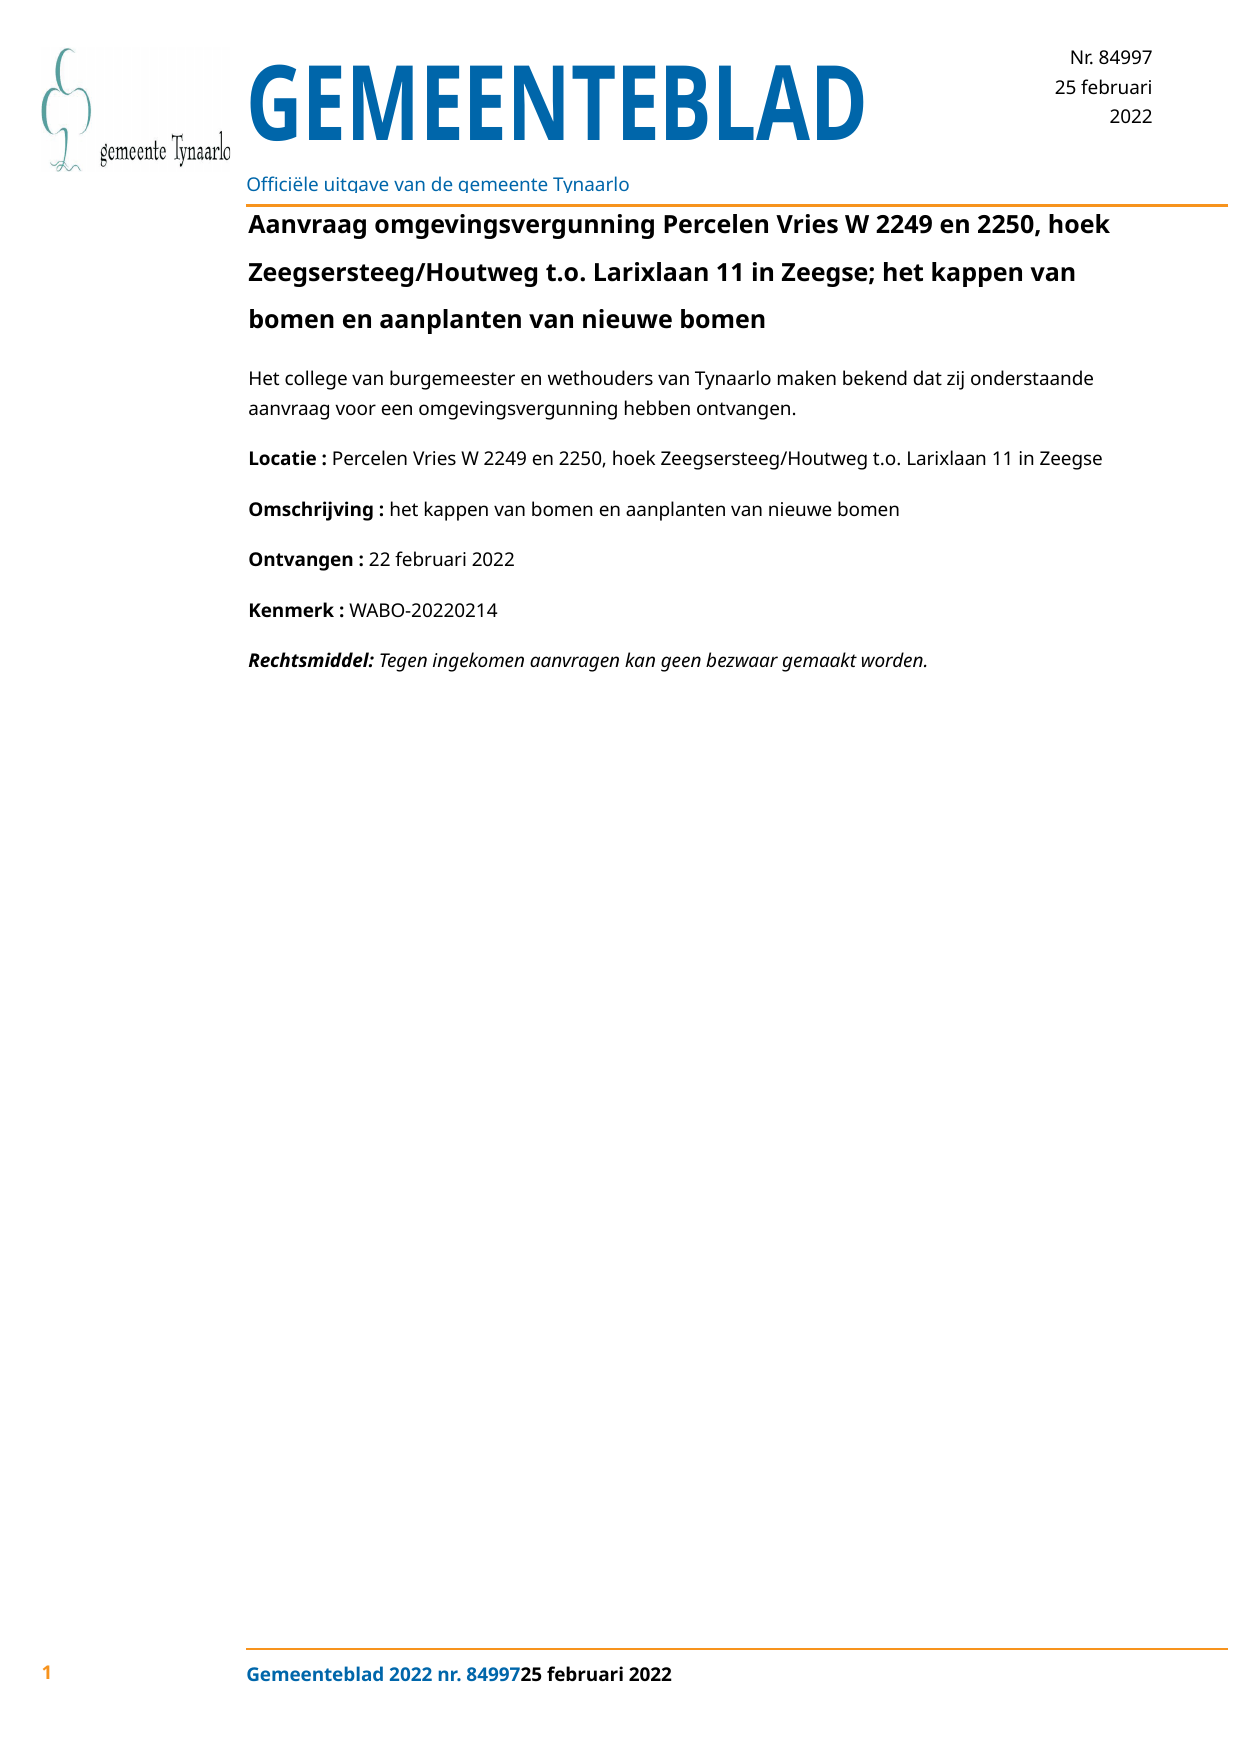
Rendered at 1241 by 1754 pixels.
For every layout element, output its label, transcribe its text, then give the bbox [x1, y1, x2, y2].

text Locatie : Percelen Vries W 2249 en 2250, hoek Zeegsersteeg/Houtweg t.o. Larixlaan 11 in Zeegse [248, 446, 1152, 471]
picture [41, 47, 231, 172]
text Aanvraag omgevingsvergunning Percelen Vries W 2249 en 2250, hoek Zeegsersteeg/Houtweg t.o. Larixlaan 11 in Zeegse; het kappen van bomen en aanplanten van nieuwe bomen [248, 207, 1152, 336]
text Het college van burgemeester en wethouders van Tynaarlo maken bekend dat zij onderstaande aanvraag voor een omgevingsvergunning hebben ontvangen. [248, 366, 1152, 421]
text Omschrijving : het kappen van bomen en aanplanten van nieuwe bomen [248, 496, 1152, 522]
text Kenmerk : WABO-20220214 [248, 597, 1152, 622]
text Ontvangen : 22 februari 2022 [248, 546, 1152, 572]
text Rechtsmiddel: Tegen ingekomen aanvragen kan geen bezwaar gemaakt worden. [248, 647, 1152, 673]
